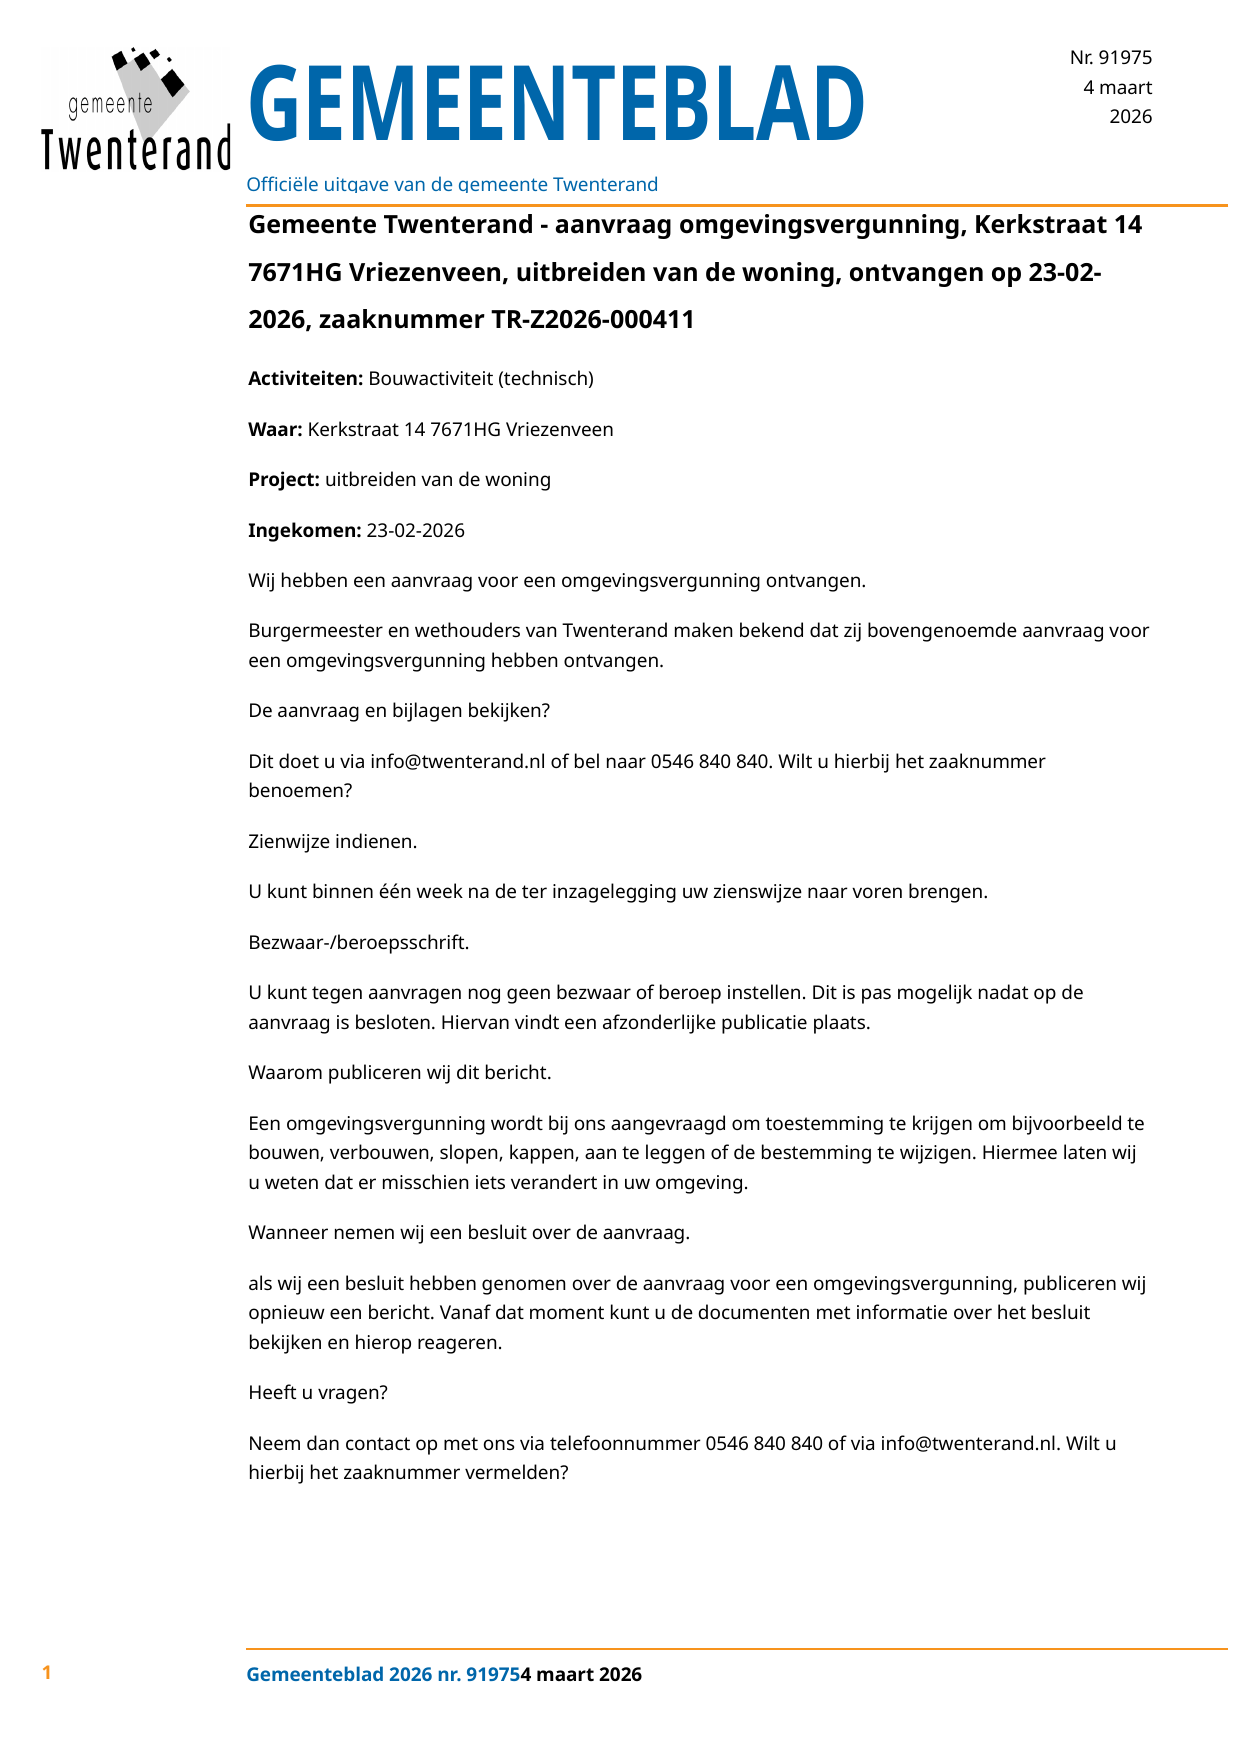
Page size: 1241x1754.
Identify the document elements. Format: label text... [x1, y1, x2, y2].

text Wij hebben een aanvraag voor een omgevingsvergunning ontvangen. [248, 567, 1152, 593]
text Waarom publiceren wij dit bericht. [248, 1059, 1152, 1085]
text Waar: Kerkstraat 14 7671HG Vriezenveen [248, 416, 1152, 442]
text De aanvraag en bijlagen bekijken? [248, 698, 1152, 723]
text Activiteiten: Bouwactiviteit (technisch) [248, 366, 1152, 391]
text U kunt binnen één week na de ter inzagelegging uw zienswijze naar voren brengen. [248, 878, 1152, 904]
text Bezwaar-/beroepsschrift. [248, 929, 1152, 954]
text Heeft u vragen? [248, 1379, 1152, 1405]
text U kunt tegen aanvragen nog geen bezwaar of beroep instellen. Dit is pas mogelijk nadat op de aanvraag is besloten. Hiervan vindt een afzonderlijke publicatie plaats. [248, 979, 1152, 1034]
text Wanneer nemen wij een besluit over de aanvraag. [248, 1219, 1152, 1245]
text Een omgevingsvergunning wordt bij ons aangevraagd om toestemming te krijgen om bijvoorbeeld te bouwen, verbouwen, slopen, kappen, aan te leggen of de bestemming te wijzigen. Hiermee laten wij u weten dat er misschien iets verandert in uw omgeving. [248, 1110, 1152, 1194]
picture [41, 47, 231, 172]
text Burgermeester en wethouders van Twenterand maken bekend dat zij bovengenoemde aanvraag voor een omgevingsvergunning hebben ontvangen. [248, 618, 1152, 673]
text Gemeente Twenterand - aanvraag omgevingsvergunning, Kerkstraat 14 7671HG Vriezenveen, uitbreiden van de woning, ontvangen op 23-02-2026, zaaknummer TR-Z2026-000411 [248, 207, 1152, 336]
text Zienwijze indienen. [248, 828, 1152, 854]
text Ingekomen: 23-02-2026 [248, 517, 1152, 542]
text Neem dan contact op met ons via telefoonnummer 0546 840 840 of via info@twenterand.nl. Wilt u hierbij het zaaknummer vermelden? [248, 1430, 1152, 1485]
text Project: uitbreiden van de woning [248, 466, 1152, 492]
text als wij een besluit hebben genomen over de aanvraag voor een omgevingsvergunning, publiceren wij opnieuw een bericht. Vanaf dat moment kunt u de documenten met informatie over het besluit bekijken en hierop reageren. [248, 1270, 1152, 1354]
text Dit doet u via info@twenterand.nl of bel naar 0546 840 840. Wilt u hierbij het zaaknummer benoemen? [248, 748, 1152, 803]
